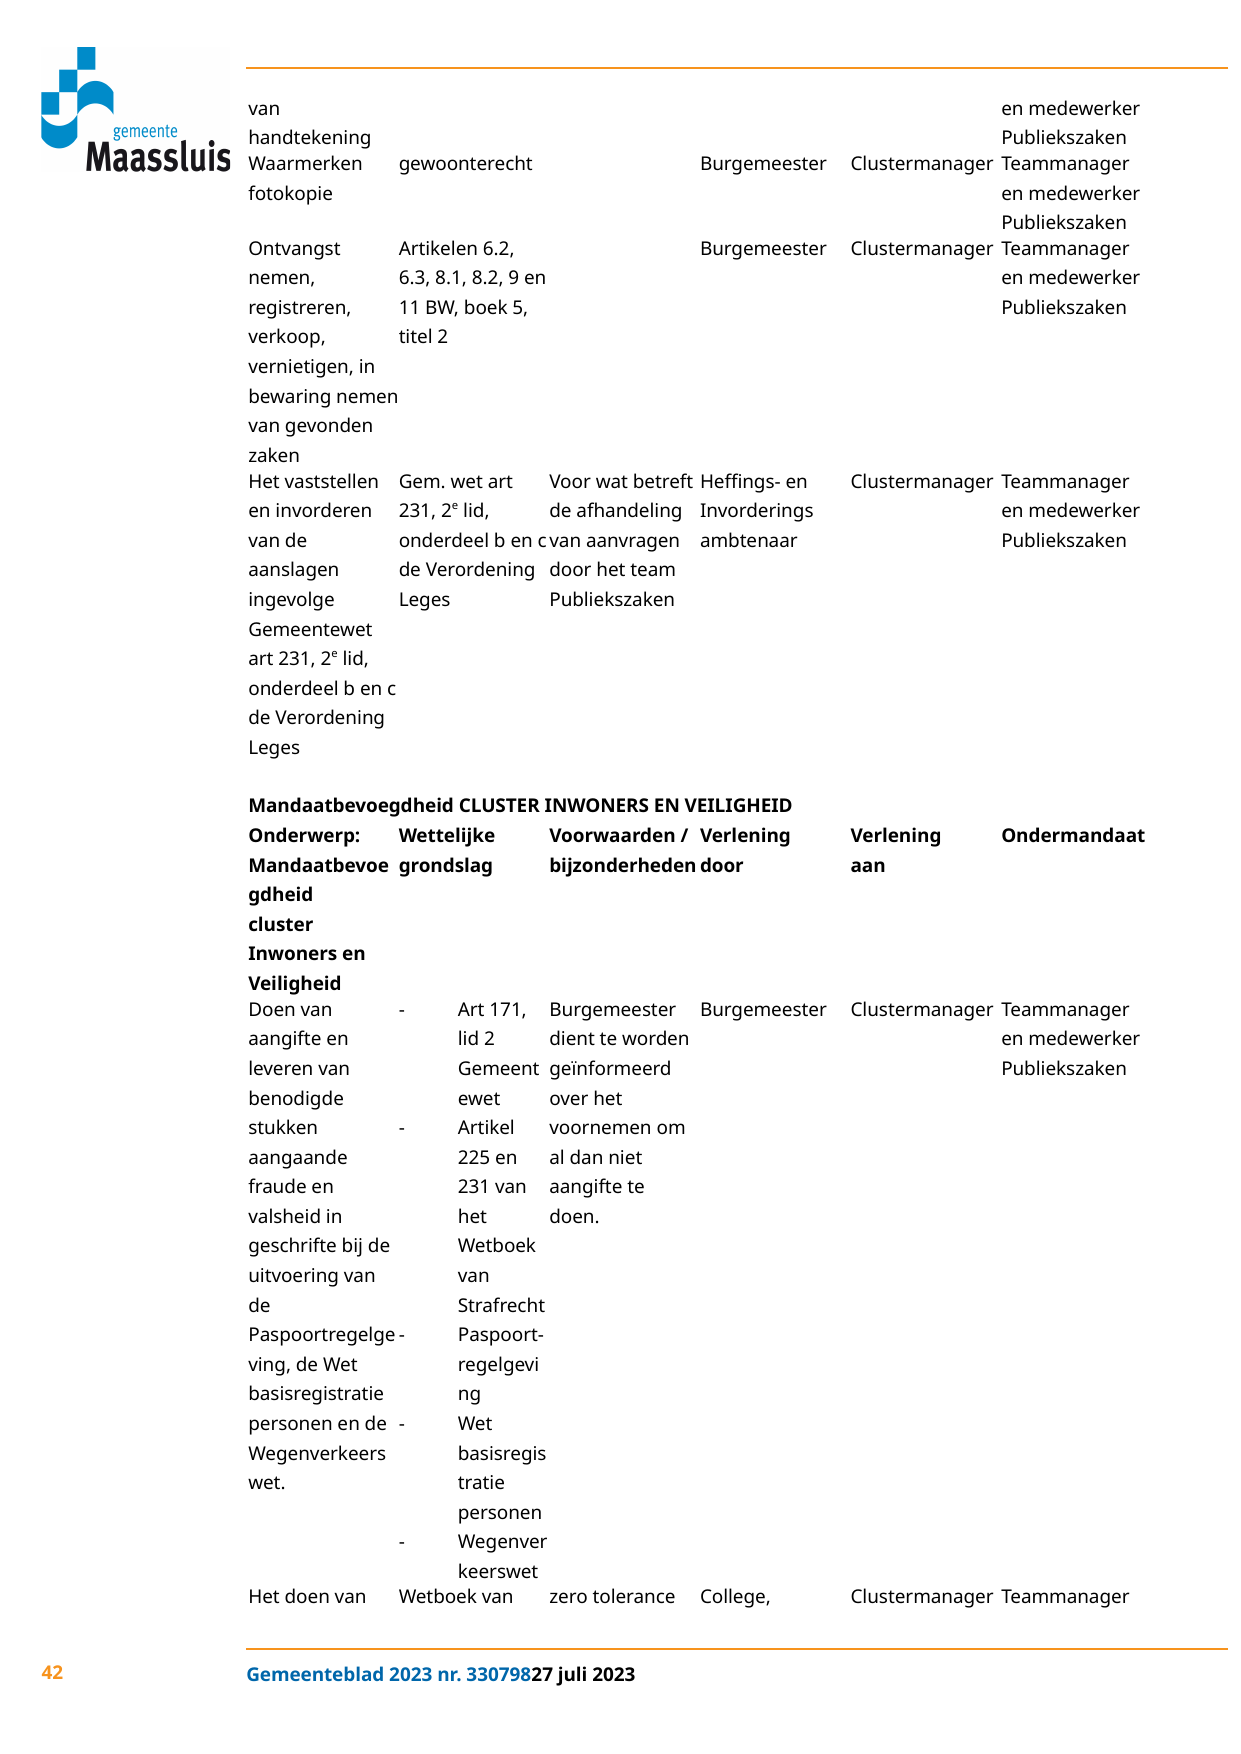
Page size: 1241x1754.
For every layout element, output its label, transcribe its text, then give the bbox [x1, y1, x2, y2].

table_cell Burgemeester [700, 150, 850, 235]
table_header Voorwaarden / bijzonderheden [549, 822, 700, 996]
table_cell College, [700, 1584, 850, 1609]
text Mandaatbevoegdheid CLUSTER INWONERS EN VEILIGHEID [248, 793, 1152, 818]
table_cell van handtekening [248, 95, 398, 150]
table_cell Wetboek van [399, 1584, 549, 1609]
table_cell Het doen van [248, 1584, 398, 1609]
table_header Verlening aan [850, 822, 1001, 996]
table_cell Clustermanager [850, 996, 1001, 1584]
table_cell Het vaststellen en invorderen van de aanslagen ingevolge Gemeentewet art 231, 2e lid, onderdeel b en c de Verordening Leges [248, 468, 398, 760]
table_cell Teammanager en medewerker Publiekszaken [1001, 996, 1152, 1584]
table_cell zero tolerance [549, 1584, 700, 1609]
table_cell Doen van aangifte en leveren van benodigde stukken aangaande fraude en valsheid in geschrifte bij de uitvoering van de Paspoortregelgeving, de Wet basisregistratie personen en de Wegenverkeerswet. [248, 996, 398, 1584]
table_cell Burgemeester dient te worden geïnformeerd over het voornemen om al dan niet aangifte te doen. [549, 996, 700, 1584]
table_cell [549, 235, 700, 468]
table_cell [700, 95, 850, 150]
picture [41, 47, 231, 172]
table_cell Waarmerken fotokopie [248, 150, 398, 235]
table_cell [850, 95, 1001, 150]
table_cell Clustermanager [850, 150, 1001, 235]
table_cell Clustermanager [850, 1584, 1001, 1609]
table_cell Teammanager [1001, 1584, 1152, 1609]
table_cell Clustermanager [850, 235, 1001, 468]
table_cell Gem. wet art 231, 2e lid, onderdeel b en c de Verordening Leges [399, 468, 549, 760]
table_cell [549, 150, 700, 235]
table_cell Voor wat betreft de afhandeling van aanvragen door het team Publiekszaken [549, 468, 700, 760]
table_header Onderwerp: Mandaatbevoegdheid cluster Inwoners en Veiligheid [248, 822, 398, 996]
table_header Wettelijke grondslag [399, 822, 549, 996]
table_cell Clustermanager [850, 468, 1001, 760]
table_cell Ontvangst nemen, registreren, verkoop, vernietigen, in bewaring nemen van gevonden zaken [248, 235, 398, 468]
table_cell en medewerker Publiekszaken [1001, 95, 1152, 150]
table_cell [399, 95, 549, 150]
table_header Verlening door [700, 822, 850, 996]
table_cell Teammanager en medewerker Publiekszaken [1001, 150, 1152, 235]
table_cell Art 171, lid 2 Gemeentewet Artikel 225 en 231 van het Wetboek van Strafrecht Paspoort­regelgeving Wet basisregistratie personen Wegenverkeerswet [399, 996, 549, 1584]
table_cell Burgemeester [700, 996, 850, 1584]
table_cell Artikelen 6.2, 6.3, 8.1, 8.2, 9 en 11 BW, boek 5, titel 2 [399, 235, 549, 468]
table_cell Heffings- en Invorderings ambtenaar [700, 468, 850, 760]
picture [41, 47, 77, 92]
table_cell [549, 95, 700, 150]
table_cell gewoonterecht [399, 150, 549, 235]
table_cell Burgemeester [700, 235, 850, 468]
table_cell Teammanager en medewerker Publiekszaken [1001, 468, 1152, 760]
table_cell Teammanager en medewerker Publiekszaken [1001, 235, 1152, 468]
table_header Ondermandaat [1001, 822, 1152, 996]
